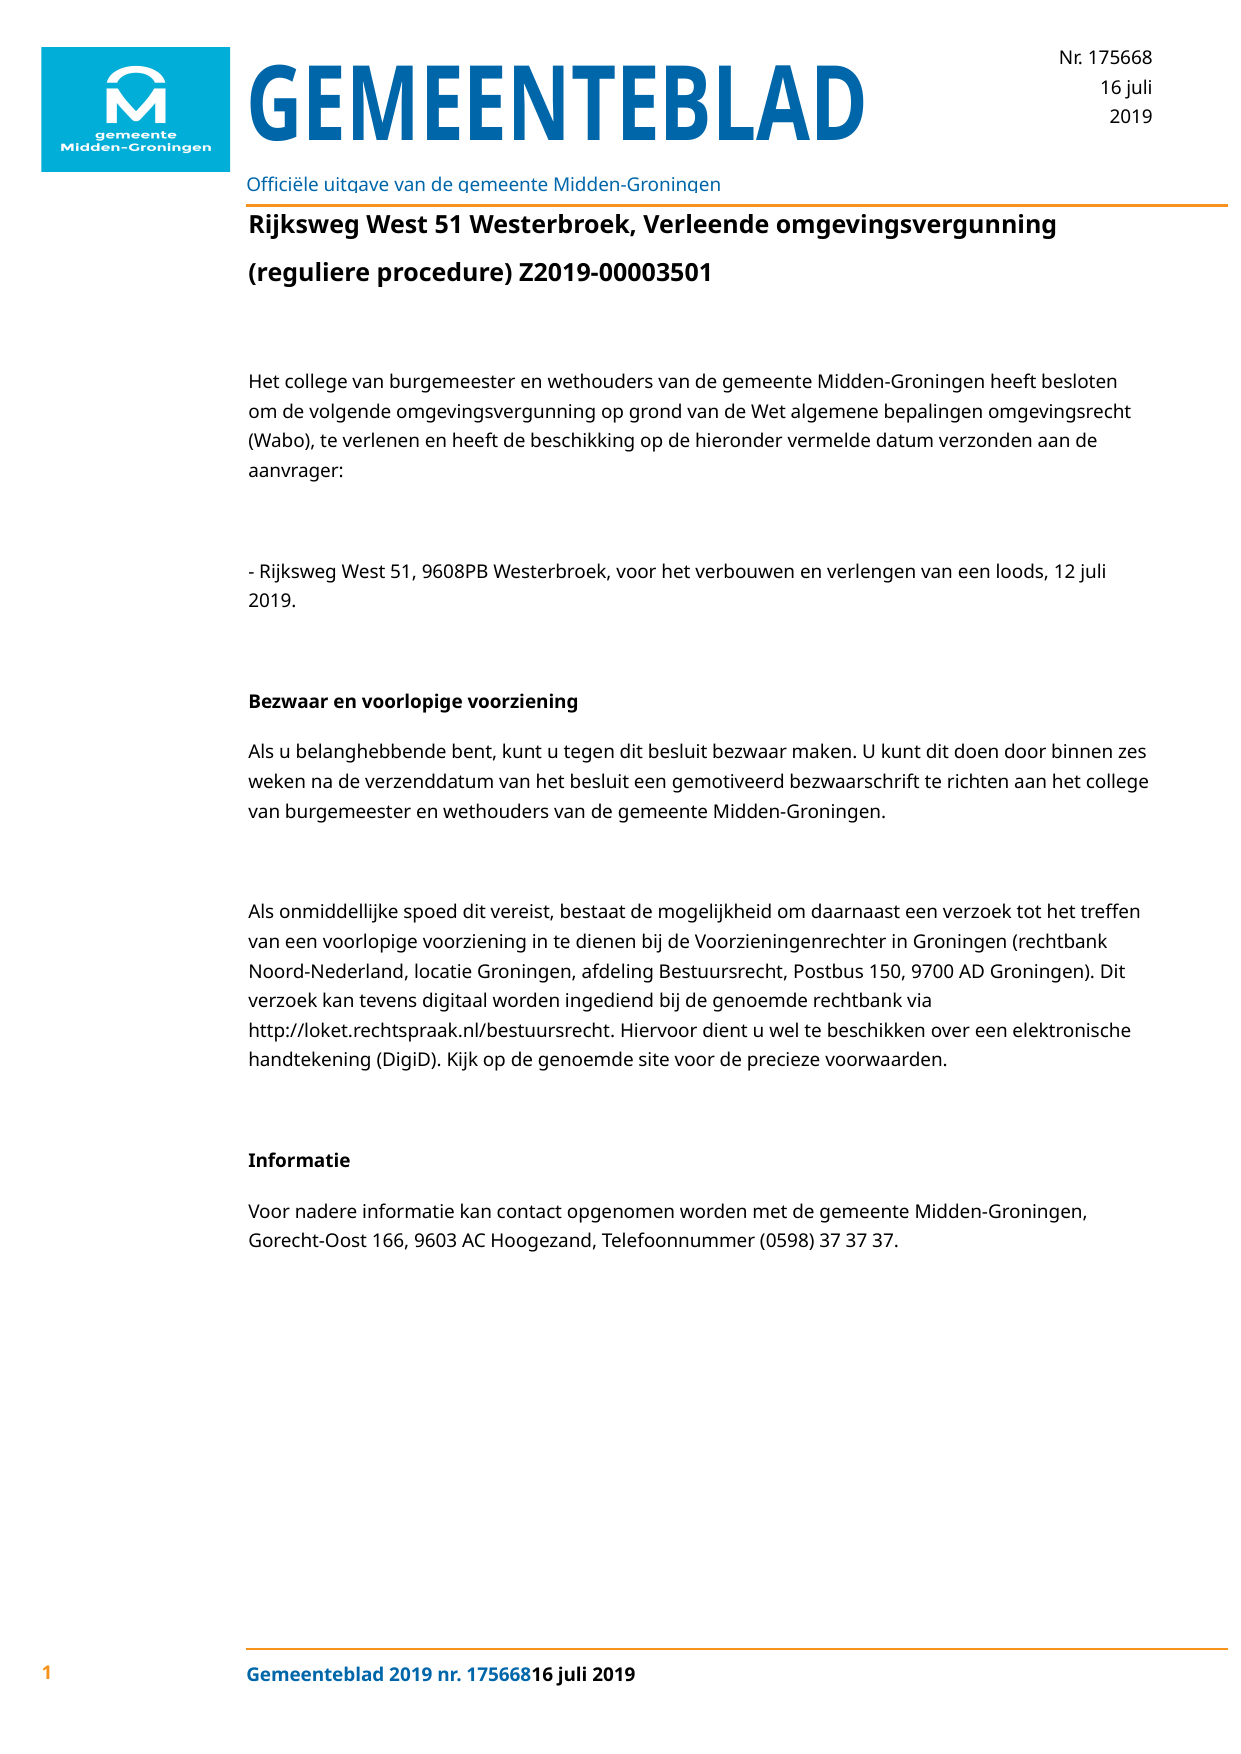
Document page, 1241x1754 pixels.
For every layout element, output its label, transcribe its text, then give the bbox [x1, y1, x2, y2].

text Informatie [248, 1147, 1152, 1173]
text Als u belanghebbende bent, kunt u tegen dit besluit bezwaar maken. U kunt dit doen door binnen zes weken na de verzenddatum van het besluit een gemotiveerd bezwaarschrift te richten aan het college van burgemeester en wethouders van de gemeente Midden-Groningen. [248, 739, 1152, 824]
text Voor nadere informatie kan contact opgenomen worden met de gemeente Midden-Groningen, Gorecht-Oost 166, 9603 AC Hoogezand, Telefoonnummer (0598) 37 37 37. [248, 1198, 1152, 1253]
picture [108, 66, 164, 82]
text Als onmiddellijke spoed dit vereist, bestaat de mogelijkheid om daarnaast een verzoek tot het treffen van een voorlopige voorziening in te dienen bij de Voorzieningenrechter in Groningen (rechtbank Noord-Nederland, locatie Groningen, afdeling Bestuursrecht, Postbus 150, 9700 AD Groningen). Dit verzoek kan tevens digitaal worden ingediend bij de genoemde rechtbank via http://loket.rechtspraak.nl/bestuursrecht. Hiervoor dient u wel te beschikken over een elektronische handtekening (DigiD). Kijk op de genoemde site voor de precieze voorwaarden. [248, 899, 1152, 1072]
picture [184, 146, 190, 153]
text Bezwaar en voorlopige voorziening [248, 688, 1152, 714]
text Het college van burgemeester en wethouders van de gemeente Midden-Groningen heeft besloten om de volgende omgevingsvergunning op grond van de Wet algemene bepalingen omgevingsrecht (Wabo), te verlenen en heeft de beschikking op de hieronder vermelde datum verzonden aan de aanvrager: [248, 368, 1152, 483]
text - Rijksweg West 51, 9608PB Westerbroek, voor het verbouwen en verlengen van een loods, 12 juli 2019. [248, 558, 1152, 613]
picture [107, 89, 165, 122]
text Rijksweg West 51 Westerbroek, Verleende omgevingsvergunning (reguliere procedure) Z2019-00003501 [248, 207, 1152, 288]
